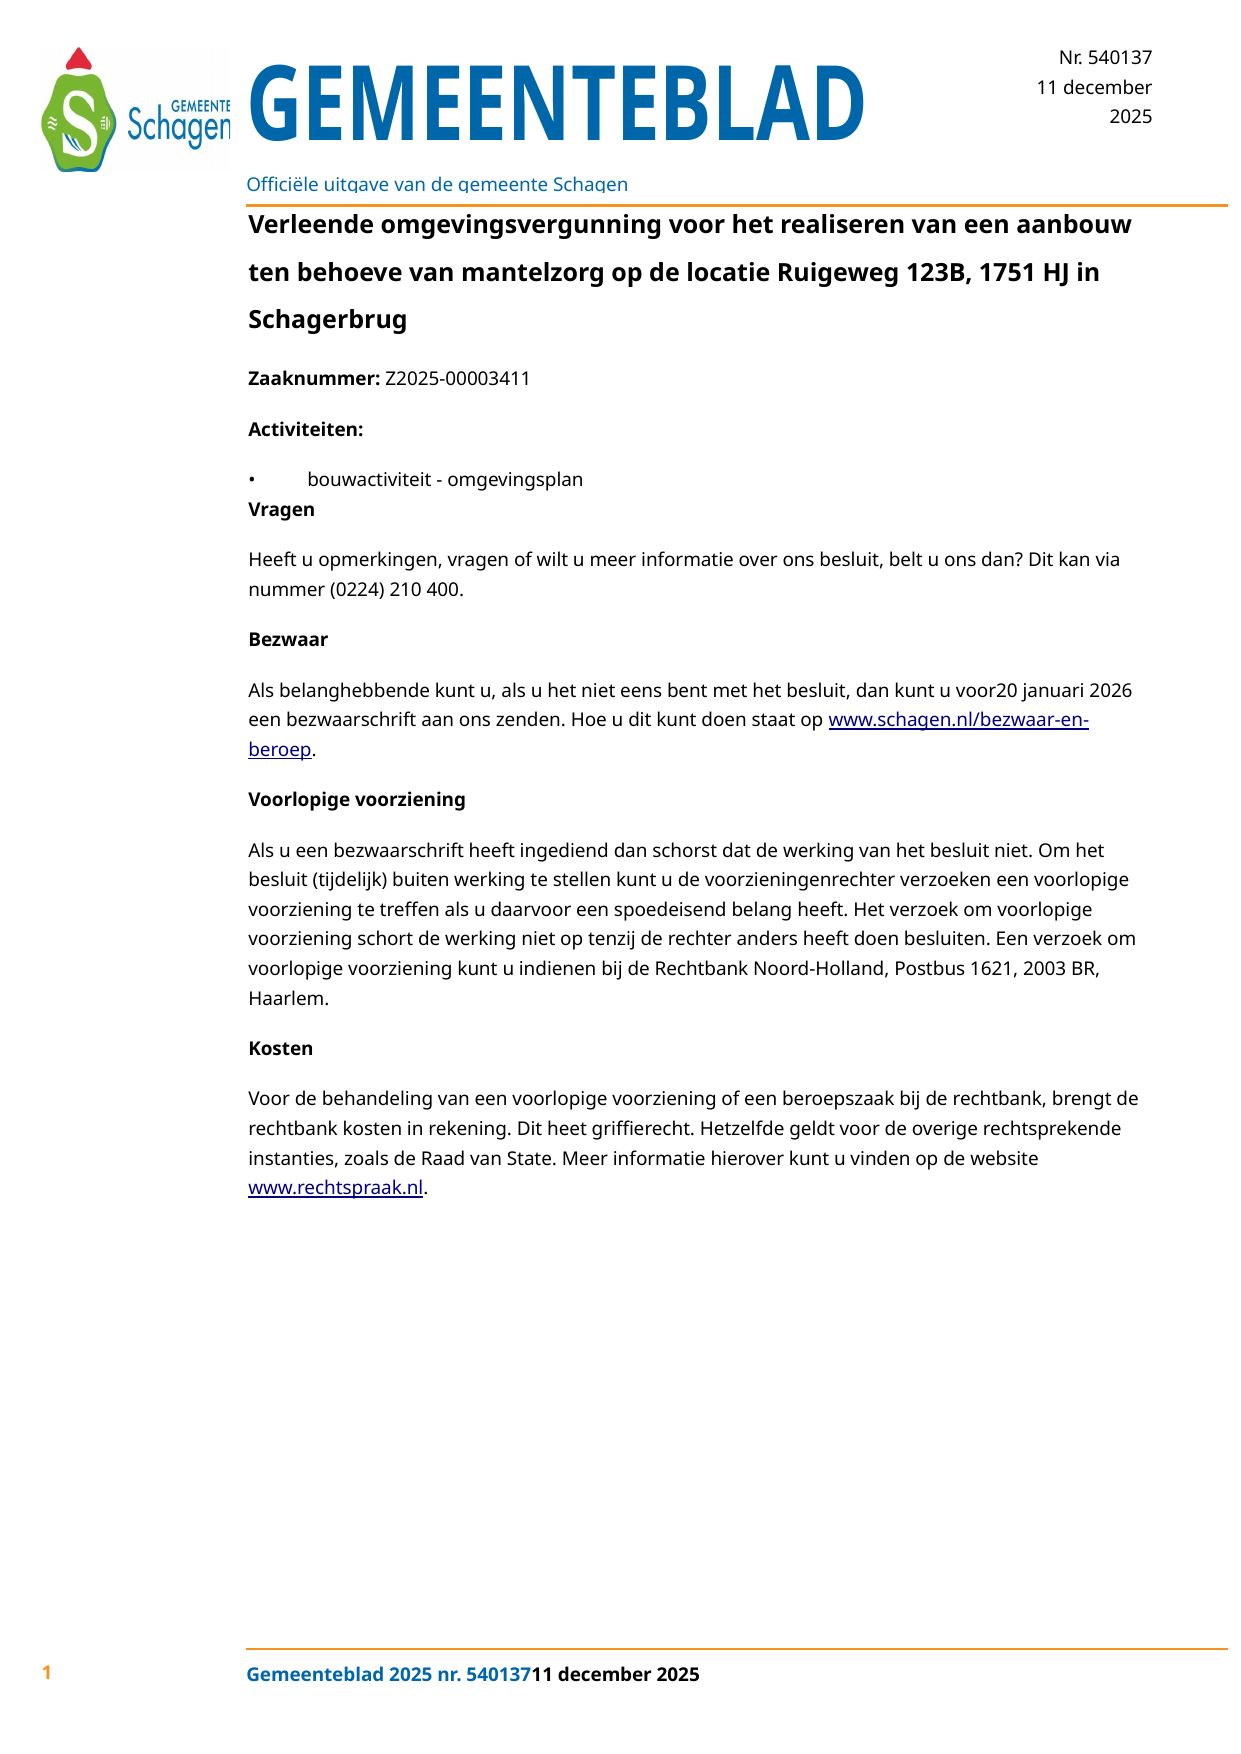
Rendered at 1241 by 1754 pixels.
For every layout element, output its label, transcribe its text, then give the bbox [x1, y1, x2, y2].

text Activiteiten: [248, 416, 1152, 442]
text Als belanghebbende kunt u, als u het niet eens bent met het besluit, dan kunt u voor20 januari 2026 een bezwaarschrift aan ons zenden. Hoe u dit kunt doen staat op www.schagen.nl/bezwaar-en-beroep. [248, 677, 1152, 762]
text Verleende omgevingsvergunning voor het realiseren van een aanbouw ten behoeve van mantelzorg op de locatie Ruigeweg 123B, 1751 HJ in Schagerbrug [248, 207, 1152, 336]
text Als u een bezwaarschrift heeft ingediend dan schorst dat de werking van het besluit niet. Om het besluit (tijdelijk) buiten werking te stellen kunt u de voorzieningenrechter verzoeken een voorlopige voorziening te treffen als u daarvoor een spoedeisend belang heeft. Het verzoek om voorlopige voorziening schort de werking niet op tenzij de rechter anders heeft doen besluiten. Een verzoek om voorlopige voorziening kunt u indienen bij de Rechtbank Noord-Holland, Postbus 1621, 2003 BR, Haarlem. [248, 837, 1152, 1010]
text Kosten [248, 1035, 1152, 1061]
text Heeft u opmerkingen, vragen of wilt u meer informatie over ons besluit, belt u ons dan? Dit kan via nummer (0224) 210 400. [248, 546, 1152, 602]
text Bezwaar [248, 626, 1152, 652]
text Vragen [248, 496, 1152, 522]
picture [41, 47, 231, 172]
text Voor de behandeling van een voorlopige voorziening of een beroepszaak bij de rechtbank, brengt de rechtbank kosten in rekening. Dit heet griffierecht. Hetzelfde geldt voor de overige rechtsprekende instanties, zoals de Raad van State. Meer informatie hierover kunt u vinden op de website www.rechtspraak.nl. [248, 1086, 1152, 1200]
text Zaaknummer: Z2025-00003411 [248, 366, 1152, 391]
list bouwactiviteit - omgevingsplan [248, 466, 1152, 492]
text Voorlopige voorziening [248, 786, 1152, 812]
